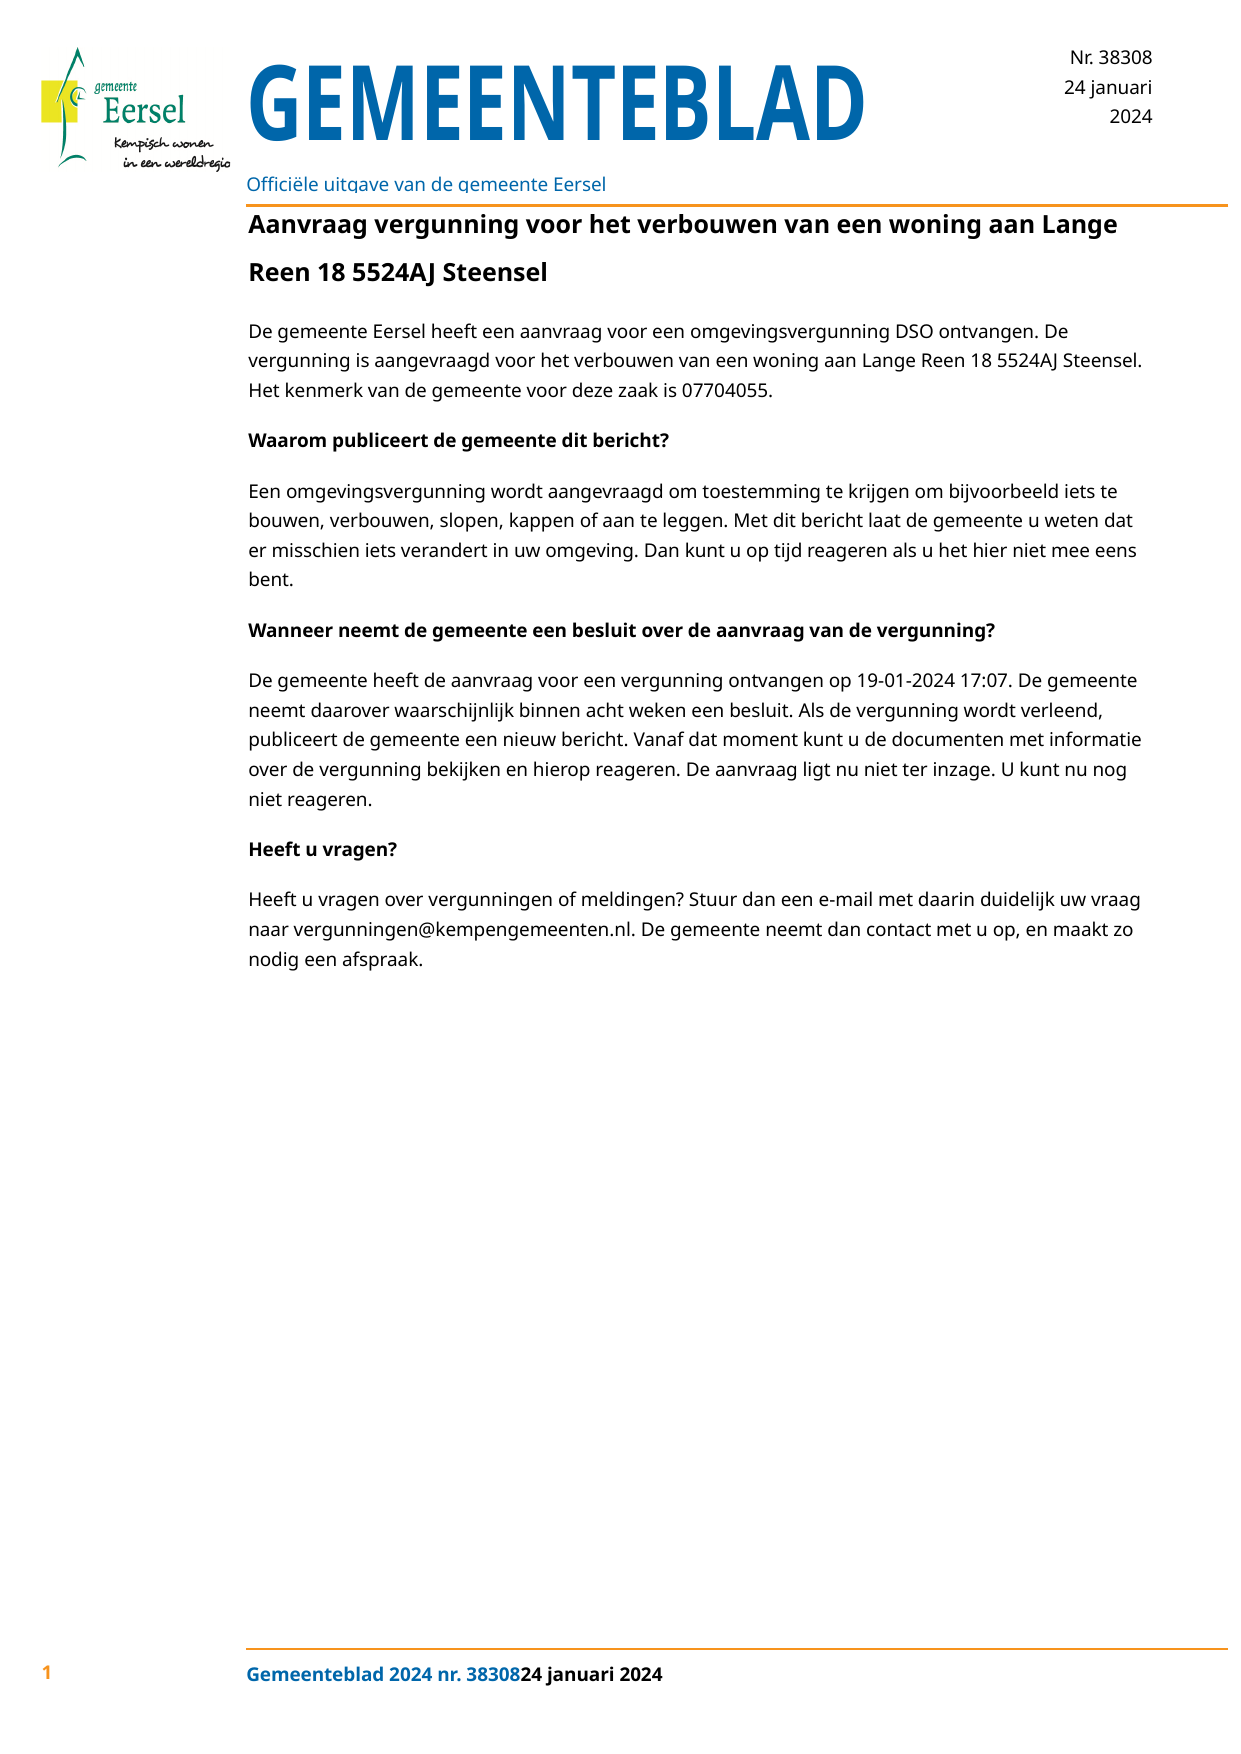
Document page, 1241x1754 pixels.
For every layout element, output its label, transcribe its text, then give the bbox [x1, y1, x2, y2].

text Heeft u vragen? [248, 836, 1152, 862]
text Heeft u vragen over vergunningen of meldingen? Stuur dan een e-mail met daarin duidelijk uw vraag naar vergunningen@kempengemeenten.nl. De gemeente neemt dan contact met u op, en maakt zo nodig een afspraak. [248, 887, 1152, 972]
text Waarom publiceert de gemeente dit bericht? [248, 427, 1152, 453]
text Een omgevingsvergunning wordt aangevraagd om toestemming te krijgen om bijvoorbeeld iets te bouwen, verbouwen, slopen, kappen of aan te leggen. Met dit bericht laat de gemeente u weten dat er misschien iets verandert in uw omgeving. Dan kunt u op tijd reageren als u het hier niet mee eens bent. [248, 478, 1152, 592]
text Wanneer neemt de gemeente een besluit over de aanvraag van de vergunning? [248, 617, 1152, 643]
text Aanvraag vergunning voor het verbouwen van een woning aan Lange Reen 18 5524AJ Steensel [248, 207, 1152, 288]
picture [41, 47, 231, 172]
text De gemeente Eersel heeft een aanvraag voor een omgevingsvergunning DSO ontvangen. De vergunning is aangevraagd voor het verbouwen van een woning aan Lange Reen 18 5524AJ Steensel. Het kenmerk van de gemeente voor deze zaak is 07704055. [248, 318, 1152, 403]
text De gemeente heeft de aanvraag voor een vergunning ontvangen op 19-01-2024 17:07. De gemeente neemt daarover waarschijnlijk binnen acht weken een besluit. Als de vergunning wordt verleend, publiceert de gemeente een nieuw bericht. Vanaf dat moment kunt u de documenten met informatie over de vergunning bekijken en hierop reageren. De aanvraag ligt nu niet ter inzage. U kunt nu nog niet reageren. [248, 667, 1152, 812]
